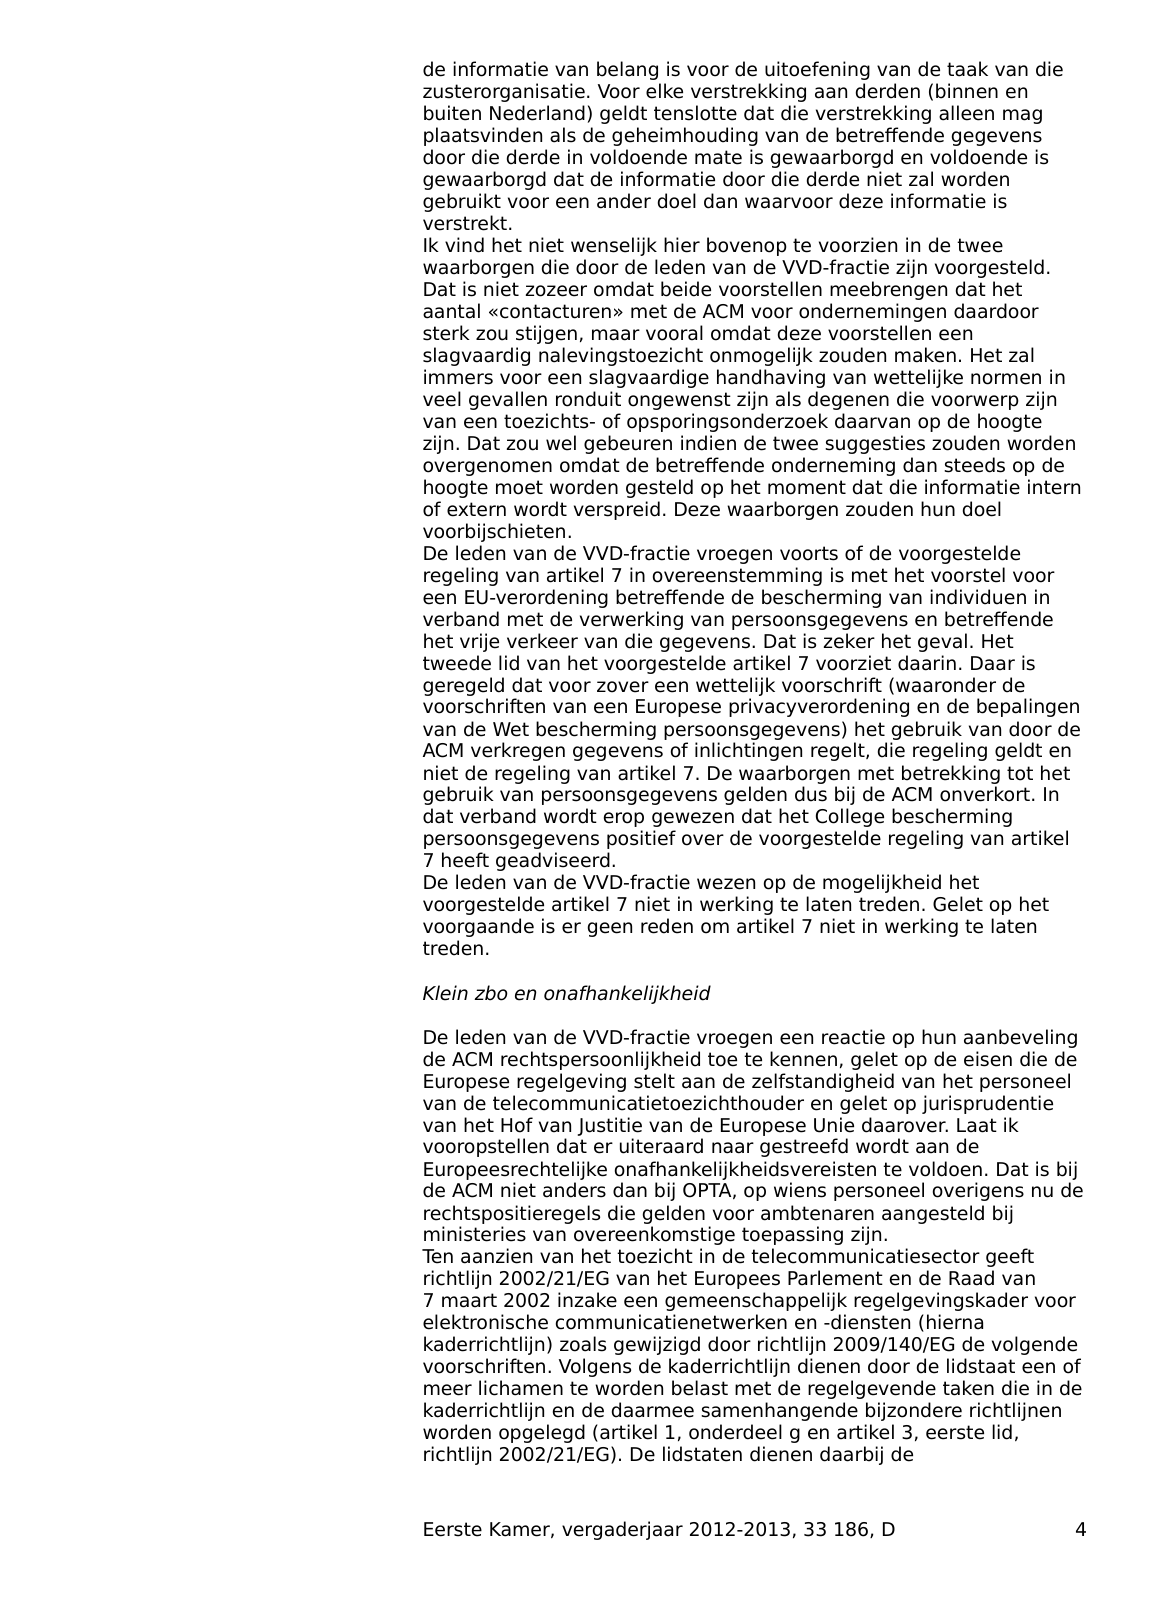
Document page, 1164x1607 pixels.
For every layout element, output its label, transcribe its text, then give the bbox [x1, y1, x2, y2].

subtitle Klein zbo en onafhankelijkheid [422, 982, 1087, 1004]
text Ik vind het niet wenselijk hier bovenop te voorzien in de twee waarborgen die door de leden van de VVD-fractie zijn voorgesteld. Dat is niet zozeer omdat beide voorstellen meebrengen dat het aantal «contacturen» met de ACM voor ondernemingen daardoor sterk zou stijgen, maar vooral omdat deze voorstellen een slagvaardig nalevingstoezicht onmogelijk zouden maken. Het zal immers voor een slagvaardige handhaving van wettelijke normen in veel gevallen ronduit ongewenst zijn als degenen die voorwerp zijn van een toezichts- of opsporingsonderzoek daarvan op de hoogte zijn. Dat zou wel gebeuren indien de twee suggesties zouden worden overgenomen omdat de betreffende onderneming dan steeds op de hoogte moet worden gesteld op het moment dat die informatie intern of extern wordt verspreid. Deze waarborgen zouden hun doel voorbijschieten. [422, 235, 1087, 543]
text de informatie van belang is voor de uitoefening van de taak van die zusterorganisatie. Voor elke verstrekking aan derden (binnen en buiten Nederland) geldt tenslotte dat die verstrekking alleen mag plaatsvinden als de geheimhouding van de betreffende gegevens door die derde in voldoende mate is gewaarborgd en voldoende is gewaarborgd dat de informatie door die derde niet zal worden gebruikt voor een ander doel dan waarvoor deze informatie is verstrekt. [422, 59, 1087, 235]
text De leden van de VVD-fractie vroegen voorts of de voorgestelde regeling van artikel 7 in overeenstemming is met het voorstel voor een EU-verordening betreffende de bescherming van individuen in verband met de verwerking van persoonsgegevens en betreffende het vrije verkeer van die gegevens. Dat is zeker het geval. Het tweede lid van het voorgestelde artikel 7 voorziet daarin. Daar is geregeld dat voor zover een wettelijk voorschrift (waaronder de voorschriften van een Europese privacyverordening en de bepalingen van de Wet bescherming persoonsgegevens) het gebruik van door de ACM verkregen gegevens of inlichtingen regelt, die regeling geldt en niet de regeling van artikel 7. De waarborgen met betrekking tot het gebruik van persoonsgegevens gelden dus bij de ACM onverkort. In dat verband wordt erop gewezen dat het College bescherming persoonsgegevens positief over de voorgestelde regeling van artikel 7 heeft geadviseerd. [422, 543, 1087, 872]
text De leden van de VVD-fractie wezen op de mogelijkheid het voorgestelde artikel 7 niet in werking te laten treden. Gelet op het voorgaande is er geen reden om artikel 7 niet in werking te laten treden. [422, 872, 1087, 960]
text De leden van de VVD-fractie vroegen een reactie op hun aanbeveling de ACM rechtspersoonlijkheid toe te kennen, gelet op de eisen die de Europese regelgeving stelt aan de zelfstandigheid van het personeel van de telecommunicatietoezichthouder en gelet op jurisprudentie van het Hof van Justitie van de Europese Unie daarover. Laat ik vooropstellen dat er uiteraard naar gestreefd wordt aan de Europeesrechtelijke onafhankelijkheidsvereisten te voldoen. Dat is bij de ACM niet anders dan bij OPTA, op wiens personeel overigens nu de rechtspositieregels die gelden voor ambtenaren aangesteld bij ministeries van overeenkomstige toepassing zijn. [422, 1027, 1087, 1246]
text Ten aanzien van het toezicht in de telecommunicatiesector geeft richtlijn 2002/21/EG van het Europees Parlement en de Raad van 7 maart 2002 inzake een gemeenschappelijk regelgevingskader voor elektronische communicatienetwerken en -diensten (hierna kaderrichtlijn) zoals gewijzigd door richtlijn 2009/140/EG de volgende voorschriften. Volgens de kaderrichtlijn dienen door de lidstaat een of meer lichamen te worden belast met de regelgevende taken die in de kaderrichtlijn en de daarmee samenhangende bijzondere richtlijnen worden opgelegd (artikel 1, onderdeel g en artikel 3, eerste lid, richtlijn 2002/21/EG). De lidstaten dienen daarbij de [422, 1246, 1087, 1466]
